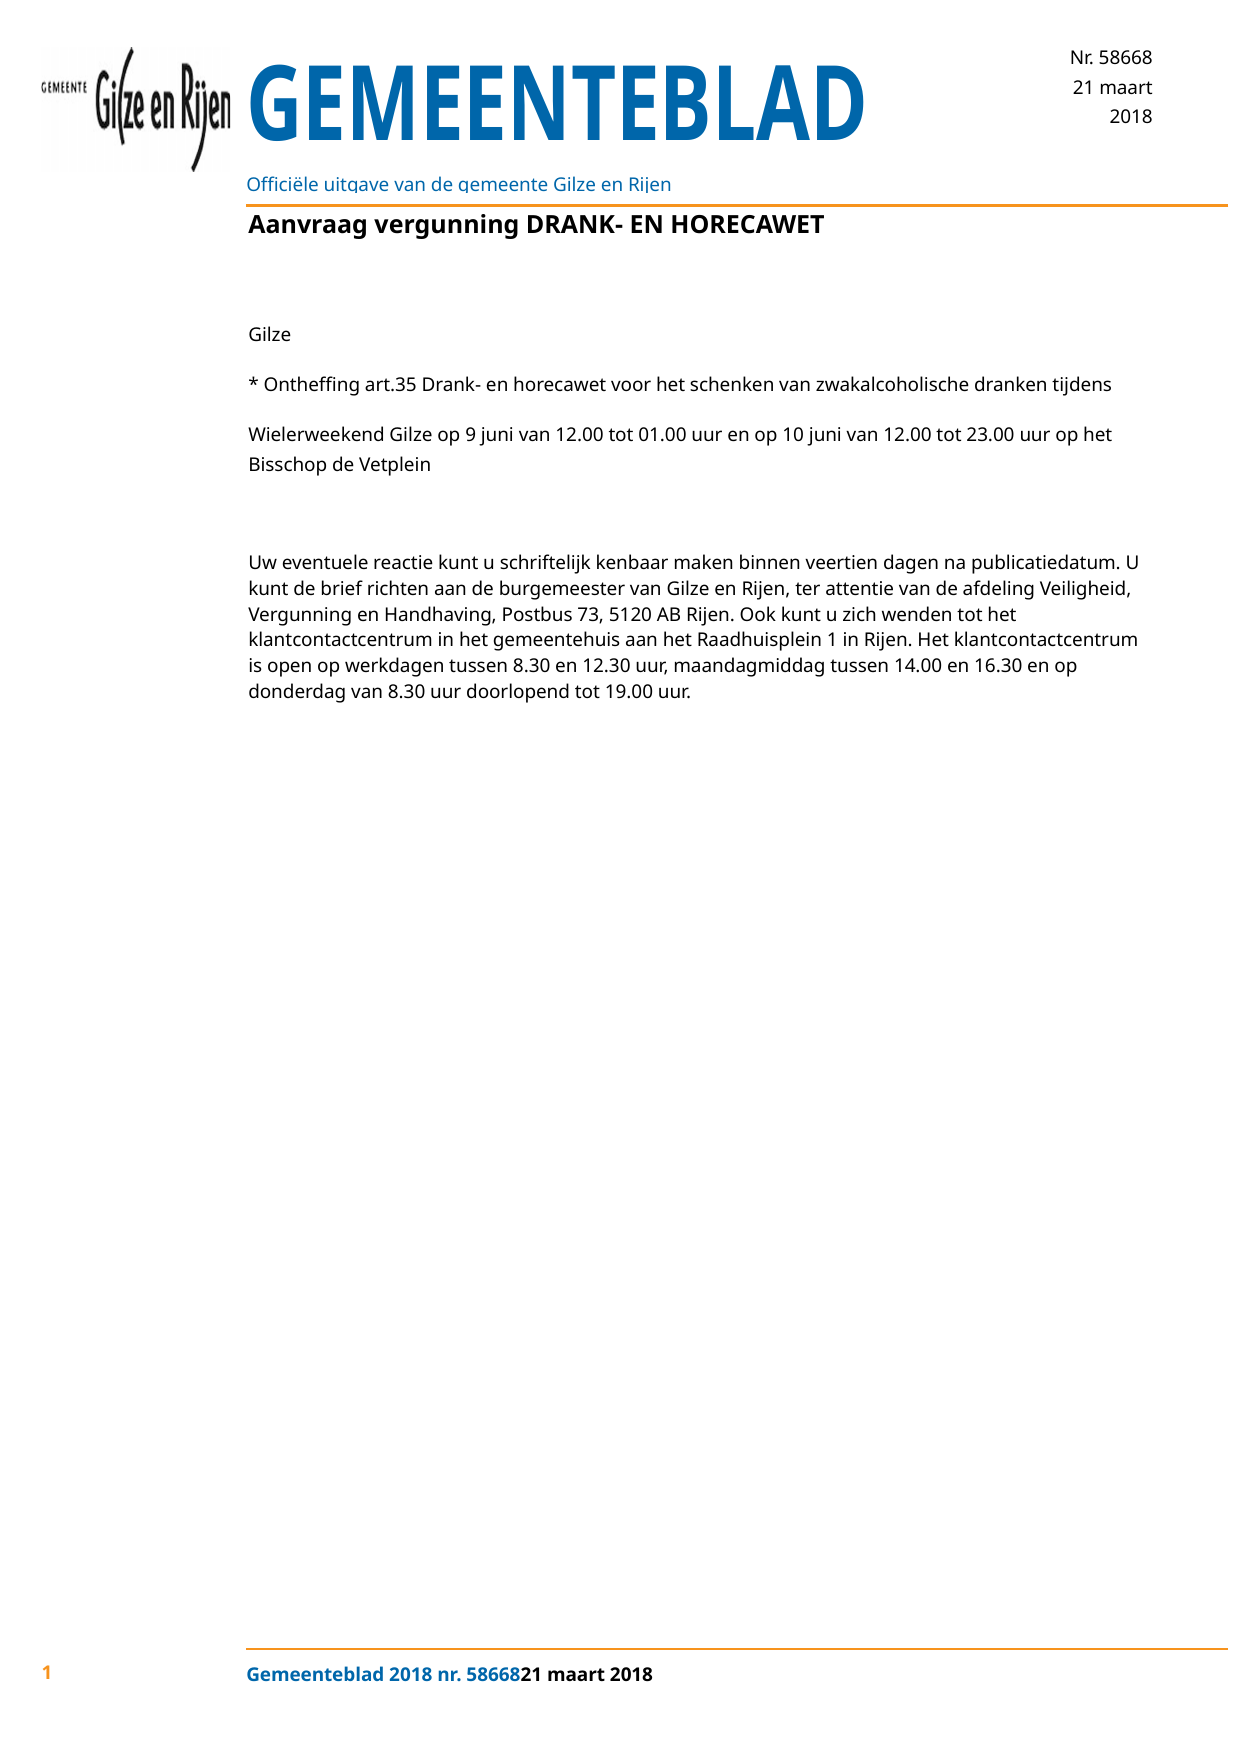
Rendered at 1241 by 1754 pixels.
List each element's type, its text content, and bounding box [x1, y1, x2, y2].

text Gilze [248, 321, 1152, 346]
text * Ontheffing art.35 Drank- en horecawet voor het schenken van zwakalcoholische dranken tijdens [248, 371, 1152, 397]
text Aanvraag vergunning DRANK- EN HORECAWET [248, 207, 1152, 241]
text Uw eventuele reactie kunt u schriftelijk kenbaar maken binnen veertien dagen na publicatiedatum. U kunt de brief richten aan de burgemeester van Gilze en Rijen, ter attentie van de afdeling Veiligheid, Vergunning en Handhaving, Postbus 73, 5120 AB Rijen. Ook kunt u zich wenden tot het klantcontactcentrum in het gemeentehuis aan het Raadhuisplein 1 in Rijen. Het klantcontactcentrum is open op werkdagen tussen 8.30 en 12.30 uur, maandagmiddag tussen 14.00 en 16.30 en op donderdag van 8.30 uur doorlopend tot 19.00 uur. [248, 549, 1152, 704]
text Wielerweekend Gilze op 9 juni van 12.00 tot 01.00 uur en op 10 juni van 12.00 tot 23.00 uur op het Bisschop de Vetplein [248, 422, 1152, 477]
picture [41, 47, 231, 172]
